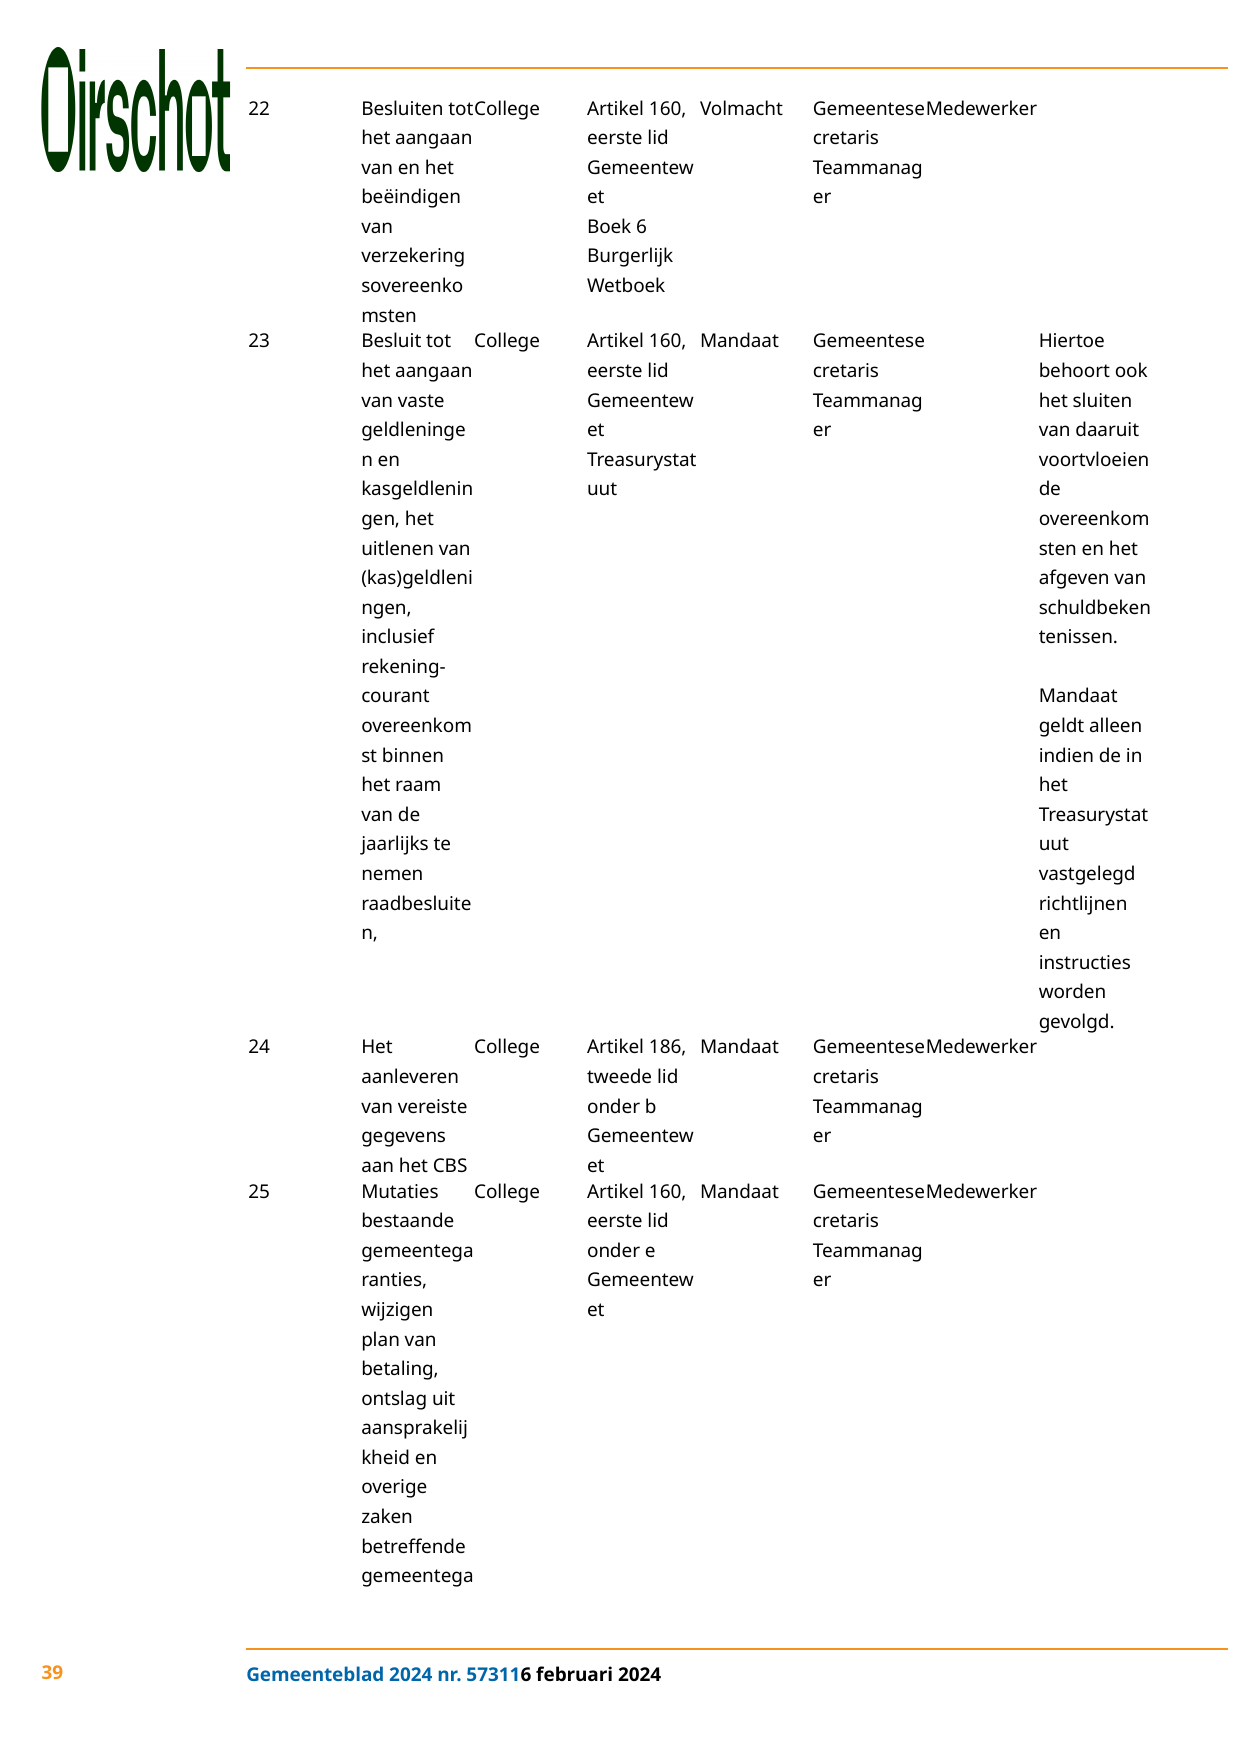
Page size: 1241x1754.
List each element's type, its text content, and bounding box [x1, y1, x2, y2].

table_cell Medewerker [926, 1034, 1038, 1178]
table_cell Besluiten tot het aangaan van en het beëindigen van verzekeringsovereenkomsten [361, 95, 474, 328]
table_cell College [474, 95, 587, 328]
picture [41, 47, 231, 172]
table_cell Hiertoe behoort ook het sluiten van daaruit voortvloeiende overeenkomsten en het afgeven van schuldbekentenissen. Mandaat geldt alleen indien de in het Treasurystatuut vastgelegd richtlijnen en instructies worden gevolgd. [1039, 328, 1152, 1034]
table_cell [926, 328, 1038, 1034]
table_cell [1039, 95, 1152, 328]
table_cell Mutaties bestaande gemeentegaranties, wijzigen plan van betaling, ontslag uit aansprakelijkheid en overige zaken betreffende gemeentega [361, 1178, 474, 1588]
table_cell 22 [248, 95, 361, 328]
table_cell Artikel 160, eerste lid onder e Gemeentewet [587, 1178, 700, 1588]
table_cell Mandaat [700, 328, 813, 1034]
table_cell Besluit tot het aangaan van vaste geldleningen en kasgeldleningen, het uitlenen van (kas)geldleningen, inclusief rekening-courant overeenkomst binnen het raam van de jaarlijks te nemen raadbesluiten, [361, 328, 474, 1034]
table_cell Artikel 160, eerste lid Gemeentewet Treasurystatuut [587, 328, 700, 1034]
table_cell Gemeentesecretaris Teammanager [813, 1034, 926, 1178]
table_cell College [474, 1034, 587, 1178]
table_cell Volmacht [700, 95, 813, 328]
table_cell College [474, 1178, 587, 1588]
table_cell Medewerker [926, 1178, 1038, 1588]
table_cell [1039, 1034, 1152, 1178]
table_cell Gemeentesecretaris Teammanager [813, 328, 926, 1034]
table_cell Gemeentesecretaris Teammanager [813, 1178, 926, 1588]
table_cell Mandaat [700, 1034, 813, 1178]
table_cell College [474, 328, 587, 1034]
table_cell Gemeentesecretaris Teammanager [813, 95, 926, 328]
table_cell Mandaat [700, 1178, 813, 1588]
table_cell [1039, 1178, 1152, 1588]
table_cell 23 [248, 328, 361, 1034]
table_cell Het aanleveren van vereiste gegevens aan het CBS [361, 1034, 474, 1178]
table_cell Artikel 160, eerste lid Gemeentewet Boek 6 Burgerlijk Wetboek [587, 95, 700, 328]
table_cell 24 [248, 1034, 361, 1178]
table_cell Artikel 186, tweede lid onder b Gemeentewet [587, 1034, 700, 1178]
table_cell Medewerker [926, 95, 1038, 328]
table_cell 25 [248, 1178, 361, 1588]
